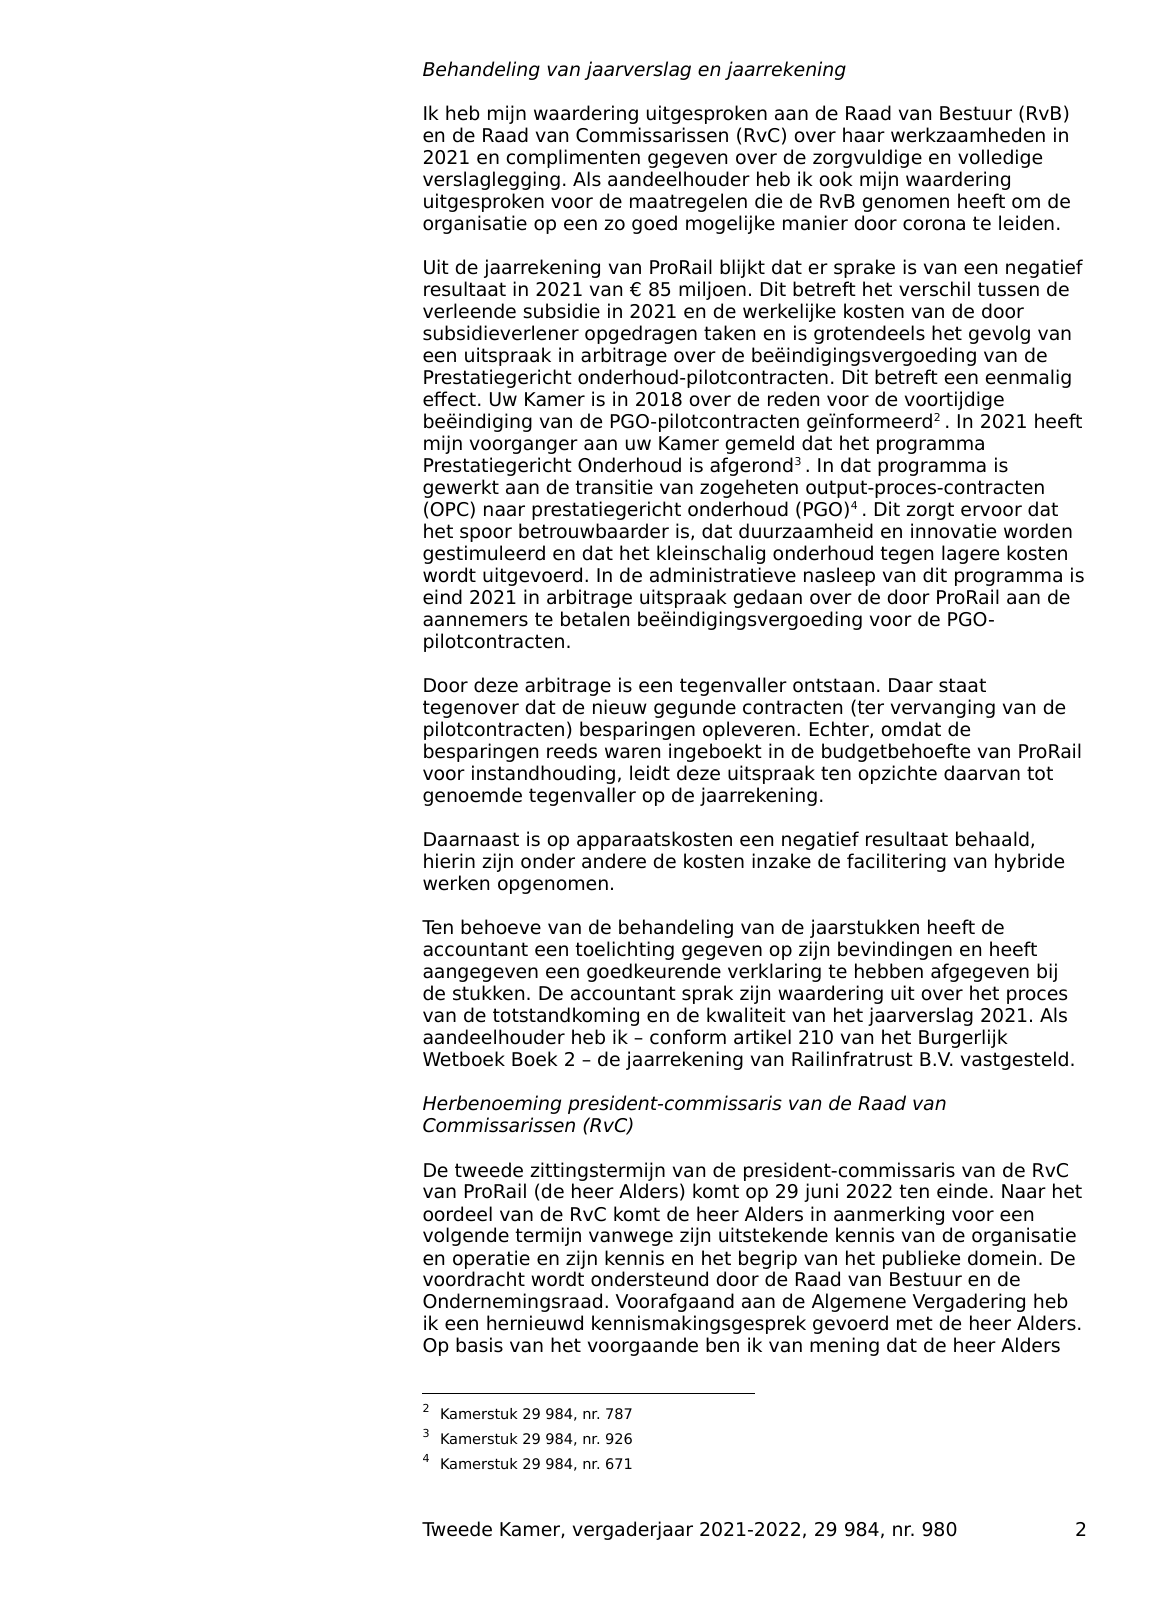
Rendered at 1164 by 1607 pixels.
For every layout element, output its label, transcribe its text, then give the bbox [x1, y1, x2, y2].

text De tweede zittingstermijn van de president-commissaris van de RvC van ProRail (de heer Alders) komt op 29 juni 2022 ten einde. Naar het oordeel van de RvC komt de heer Alders in aanmerking voor een volgende termijn vanwege zijn uitstekende kennis van de organisatie en operatie en zijn kennis en het begrip van het publieke domein. De voordracht wordt ondersteund door de Raad van Bestuur en de Ondernemingsraad. Voorafgaand aan de Algemene Vergadering heb ik een hernieuwd kennismakingsgesprek gevoerd met de heer Alders. Op basis van het voorgaande ben ik van mening dat de heer Alders [422, 1159, 1087, 1357]
text Kamerstuk 29 984, nr. 671 [422, 1452, 1087, 1474]
text Daarnaast is op apparaatskosten een negatief resultaat behaald, hierin zijn onder andere de kosten inzake de facilitering van hybride werken opgenomen. [422, 829, 1087, 895]
subtitle Behandeling van jaarverslag en jaarrekening [422, 59, 1087, 81]
text Ik heb mijn waardering uitgesproken aan de Raad van Bestuur (RvB) en de Raad van Commissarissen (RvC) over haar werkzaamheden in 2021 en complimenten gegeven over de zorgvuldige en volledige verslaglegging. Als aandeelhouder heb ik ook mijn waardering uitgesproken voor de maatregelen die de RvB genomen heeft om de organisatie op een zo goed mogelijke manier door corona te leiden. [422, 103, 1087, 235]
text Ten behoeve van de behandeling van de jaarstukken heeft de accountant een toelichting gegeven op zijn bevindingen en heeft aangegeven een goedkeurende verklaring te hebben afgegeven bij de stukken. De accountant sprak zijn waardering uit over het proces van de totstandkoming en de kwaliteit van het jaarverslag 2021. Als aandeelhouder heb ik – conform artikel 210 van het Burgerlijk Wetboek Boek 2 – de jaarrekening van Railinfratrust B.V. vastgesteld. [422, 917, 1087, 1071]
text Uit de jaarrekening van ProRail blijkt dat er sprake is van een negatief resultaat in 2021 van € 85 miljoen. Dit betreft het verschil tussen de verleende subsidie in 2021 en de werkelijke kosten van de door subsidieverlener opgedragen taken en is grotendeels het gevolg van een uitspraak in arbitrage over de beëindigingsvergoeding van de Prestatiegericht onderhoud-pilotcontracten. Dit betreft een eenmalig effect. Uw Kamer is in 2018 over de reden voor de voortijdige beëindiging van de PGO-pilotcontracten geïnformeerd. In 2021 heeft mijn voorganger aan uw Kamer gemeld dat het programma Prestatiegericht Onderhoud is afgerond. In dat programma is gewerkt aan de transitie van zogeheten output-proces-contracten (OPC) naar prestatiegericht onderhoud (PGO). Dit zorgt ervoor dat het spoor betrouwbaarder is, dat duurzaamheid en innovatie worden gestimuleerd en dat het kleinschalig onderhoud tegen lagere kosten wordt uitgevoerd. In de administratieve nasleep van dit programma is eind 2021 in arbitrage uitspraak gedaan over de door ProRail aan de aannemers te betalen beëindigingsvergoeding voor de PGO-pilotcontracten. [422, 257, 1087, 653]
text Door deze arbitrage is een tegenvaller ontstaan. Daar staat tegenover dat de nieuw gegunde contracten (ter vervanging van de pilotcontracten) besparingen opleveren. Echter, omdat de besparingen reeds waren ingeboekt in de budgetbehoefte van ProRail voor instandhouding, leidt deze uitspraak ten opzichte daarvan tot genoemde tegenvaller op de jaarrekening. [422, 675, 1087, 807]
text Kamerstuk 29 984, nr. 926 [422, 1427, 1087, 1449]
text Kamerstuk 29 984, nr. 787 [422, 1402, 1087, 1424]
subtitle Herbenoeming president-commissaris van de Raad van Commissarissen (RvC) [422, 1093, 1087, 1137]
